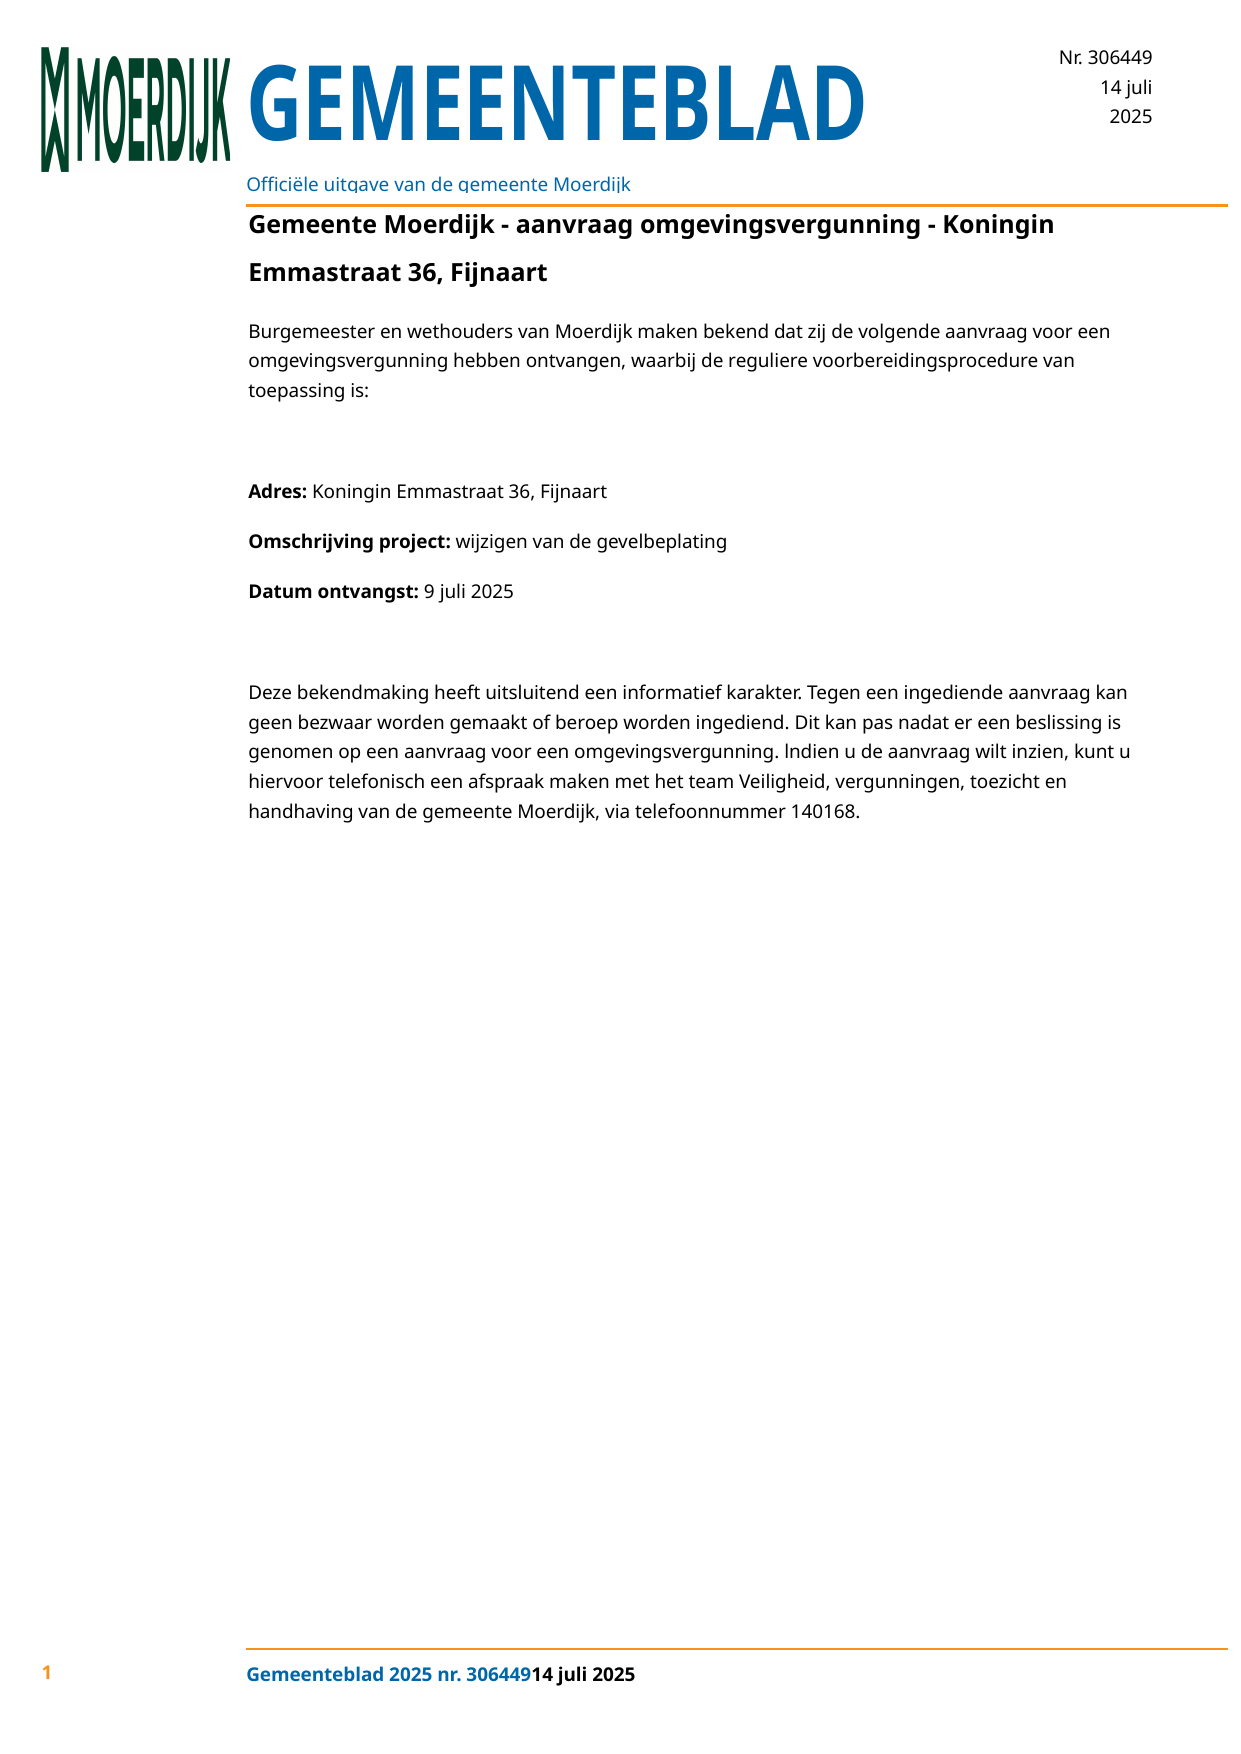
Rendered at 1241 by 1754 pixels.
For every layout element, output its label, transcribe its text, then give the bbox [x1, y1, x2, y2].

text Datum ontvangst: 9 juli 2025 [248, 579, 1152, 604]
text Deze bekendmaking heeft uitsluitend een informatief karakter. Tegen een ingediende aanvraag kan geen bezwaar worden gemaakt of beroep worden ingediend. Dit kan pas nadat er een beslissing is genomen op een aanvraag voor een omgevingsvergunning. lndien u de aanvraag wilt inzien, kunt u hiervoor telefonisch een afspraak maken met het team Veiligheid, vergunningen, toezicht en handhaving van de gemeente Moerdijk, via telefoonnummer 140168. [248, 679, 1152, 824]
text Burgemeester en wethouders van Moerdijk maken bekend dat zij de volgende aanvraag voor een omgevingsvergunning hebben ontvangen, waarbij de reguliere voorbereidingsprocedure van toepassing is: [248, 318, 1152, 403]
text Adres: Koningin Emmastraat 36, Fijnaart [248, 478, 1152, 504]
text Omschrijving project: wijzigen van de gevelbeplating [248, 528, 1152, 554]
picture [41, 47, 231, 172]
text Gemeente Moerdijk - aanvraag omgevingsvergunning - Koningin Emmastraat 36, Fijnaart [248, 207, 1152, 288]
